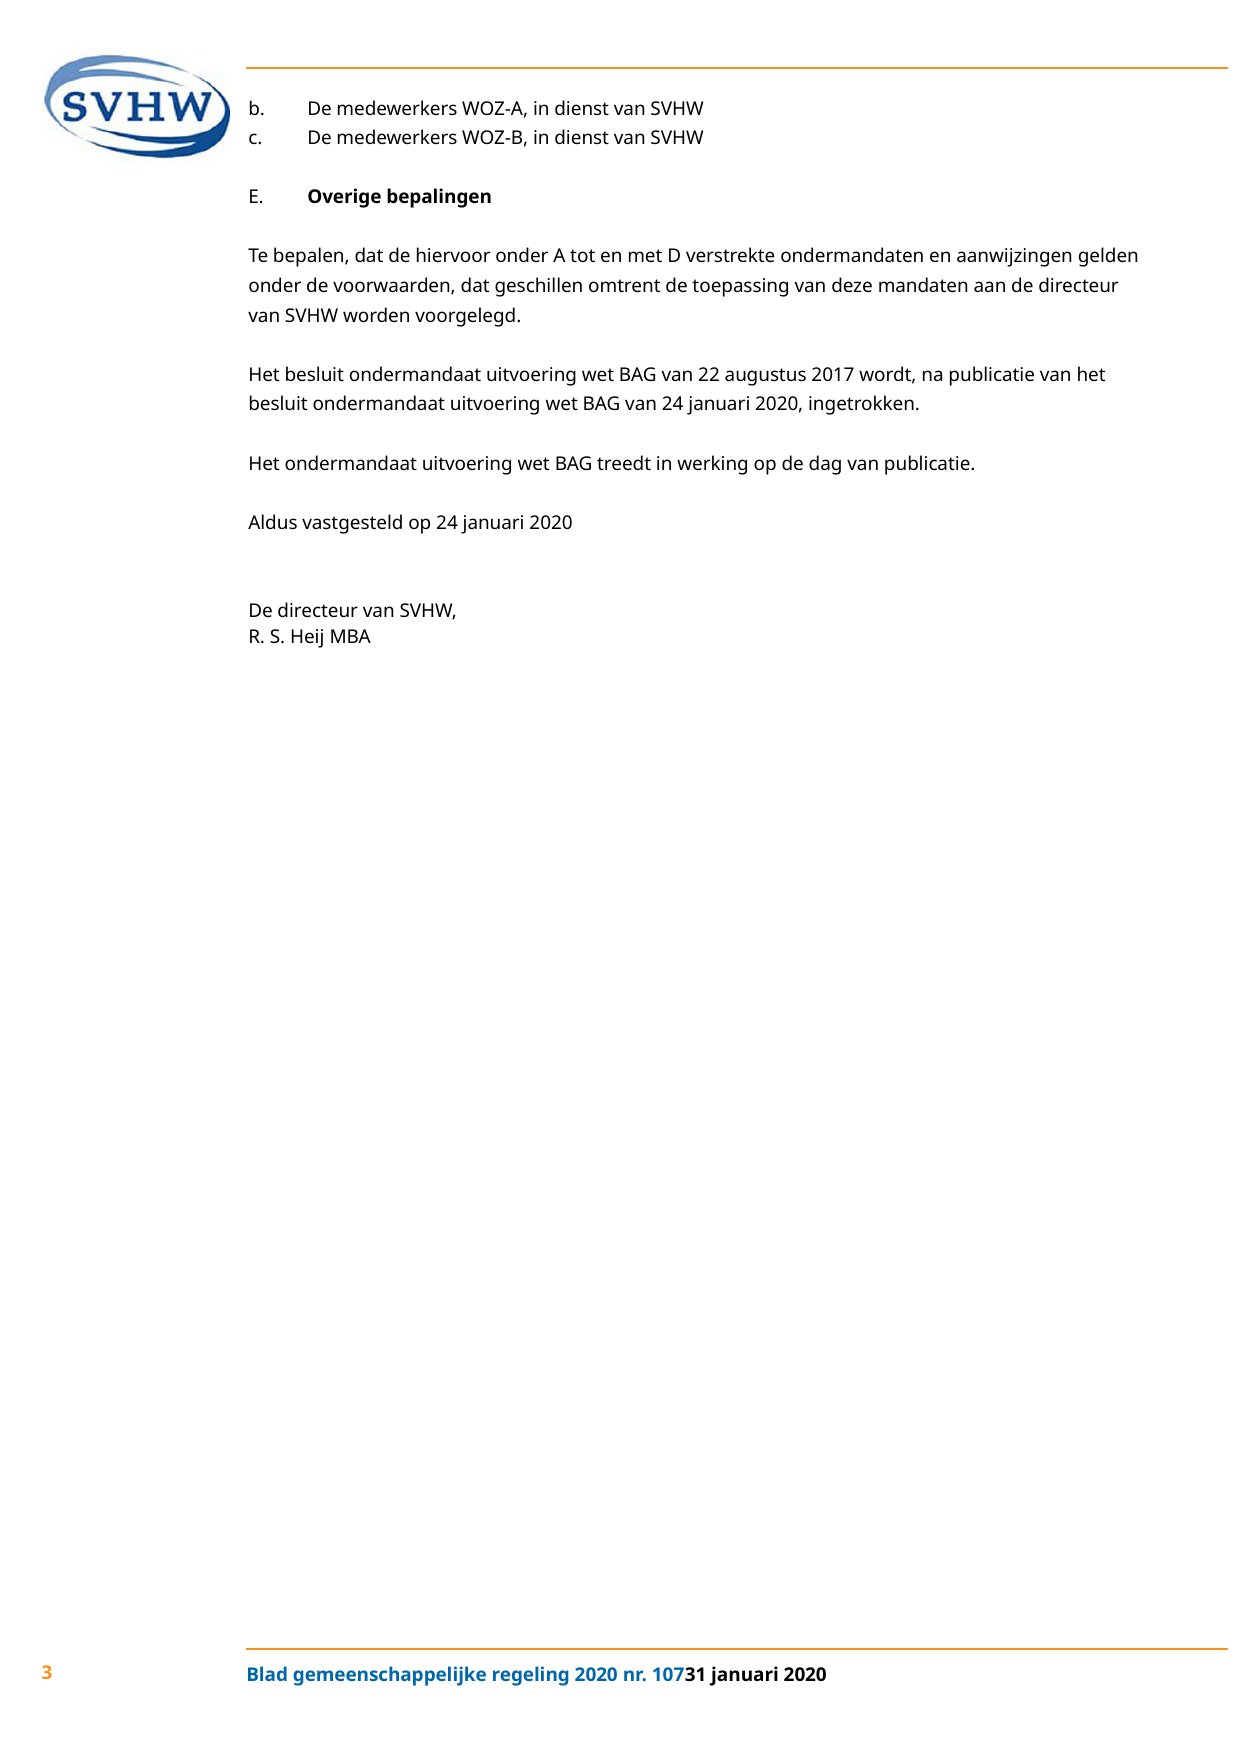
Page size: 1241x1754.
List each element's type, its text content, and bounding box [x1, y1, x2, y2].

text De directeur van SVHW, [248, 598, 1152, 623]
picture [41, 47, 231, 172]
list De medewerkers WOZ-B, in dienst van SVHW [248, 124, 1152, 150]
text Te bepalen, dat de hiervoor onder A tot en met D verstrekte ondermandaten en aanwijzingen gelden onder de voorwaarden, dat geschillen omtrent de toepassing van deze mandaten aan de directeur van SVHW worden voorgelegd. [248, 243, 1152, 328]
list Overige bepalingen [248, 183, 1152, 209]
list De medewerkers WOZ-A, in dienst van SVHW [248, 95, 1152, 121]
text Het ondermandaat uitvoering wet BAG treedt in werking op de dag van publicatie. [248, 450, 1152, 476]
text R. S. Heij MBA [248, 623, 1152, 649]
text Aldus vastgesteld op 24 januari 2020 [248, 509, 1152, 535]
text Het besluit ondermandaat uitvoering wet BAG van 22 augustus 2017 wordt, na publicatie van het besluit ondermandaat uitvoering wet BAG van 24 januari 2020, ingetrokken. [248, 361, 1152, 416]
